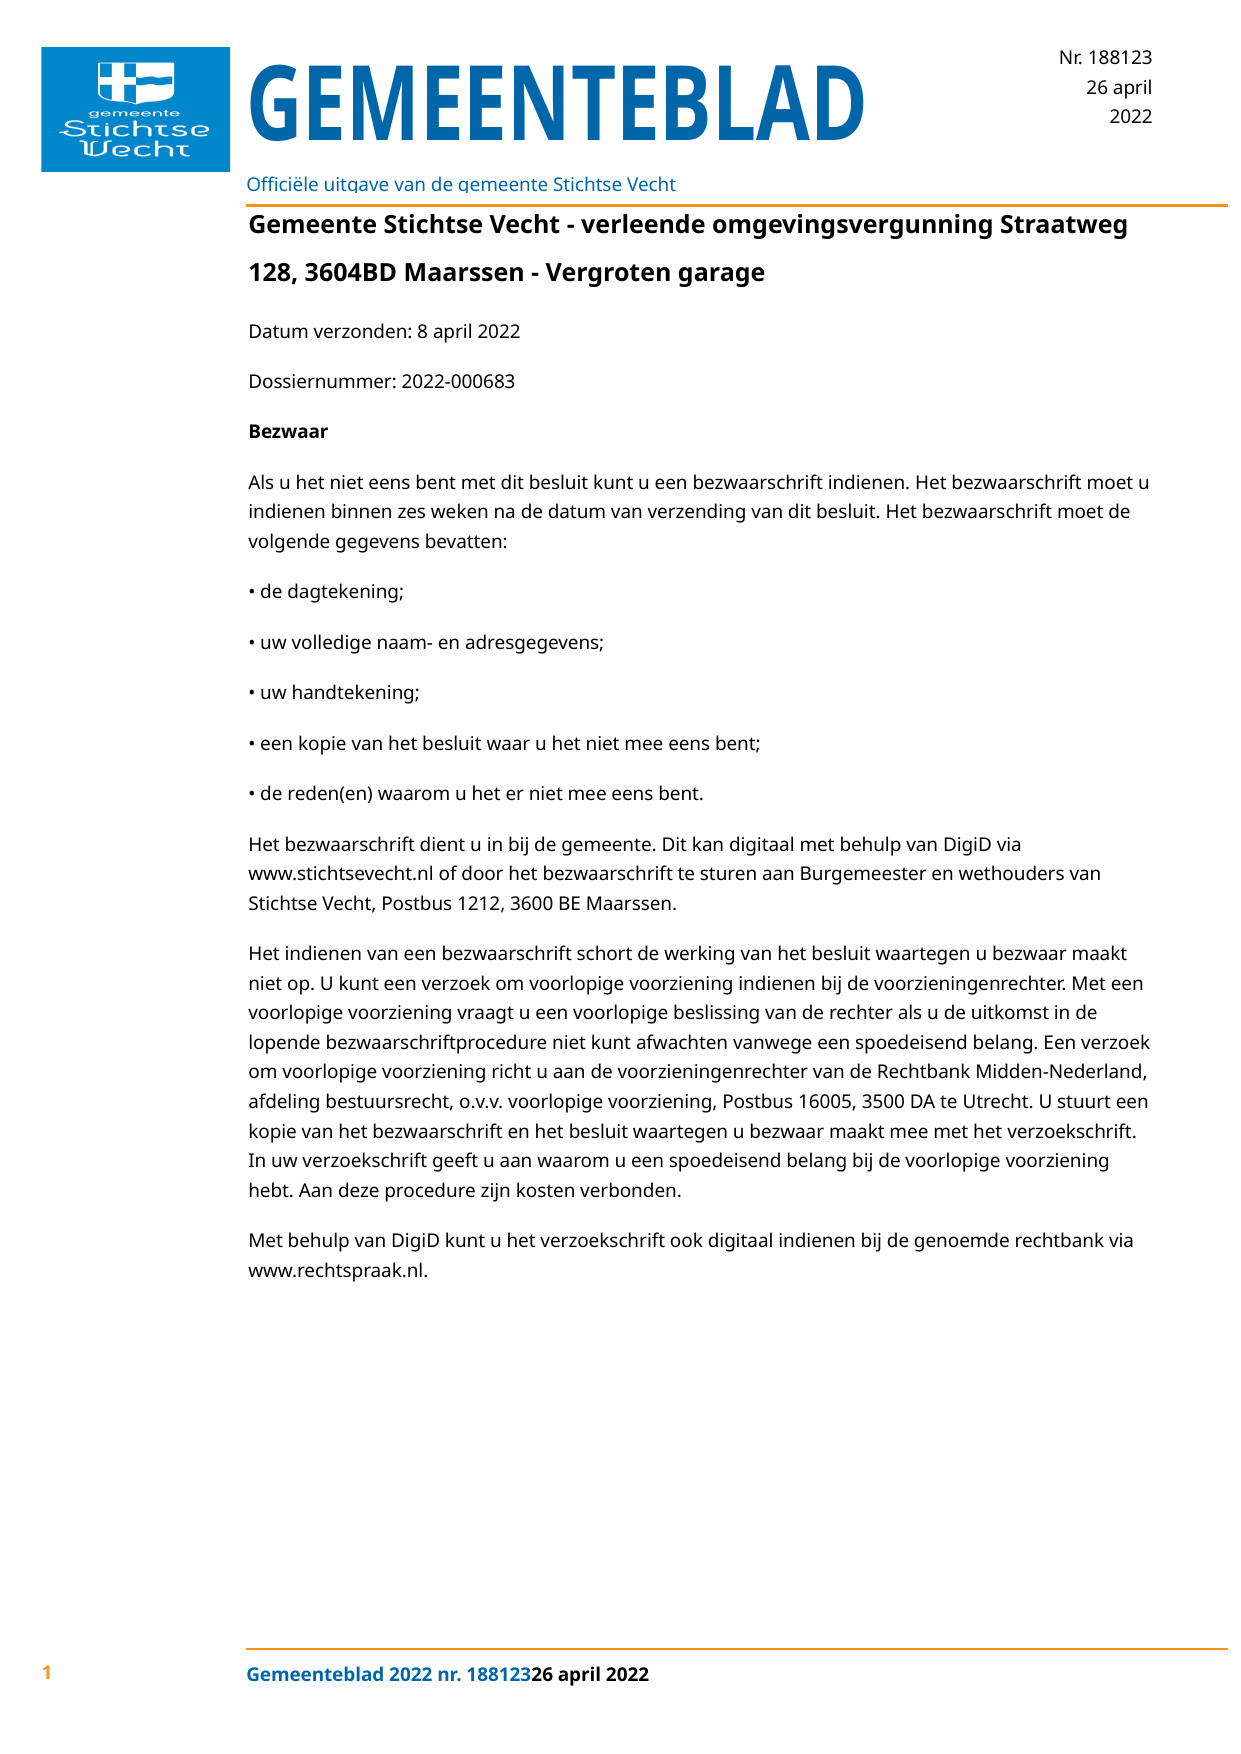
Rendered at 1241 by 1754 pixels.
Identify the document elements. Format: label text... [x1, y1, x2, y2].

text • de dagtekening; [248, 579, 1152, 604]
text • uw handtekening; [248, 679, 1152, 705]
text • uw volledige naam- en adresgegevens; [248, 629, 1152, 655]
text • de reden(en) waarom u het er niet mee eens bent. [248, 780, 1152, 806]
text Gemeente Stichtse Vecht - verleende omgevingsvergunning Straatweg 128, 3604BD Maarssen - Vergroten garage [248, 207, 1152, 288]
text Bezwaar [248, 419, 1152, 444]
picture [137, 63, 174, 103]
text Datum verzonden: 8 april 2022 [248, 318, 1152, 344]
text • een kopie van het besluit waar u het niet mee eens bent; [248, 730, 1152, 756]
text Met behulp van DigiD kunt u het verzoekschrift ook digitaal indienen bij de genoemde rechtbank via www.rechtspraak.nl. [248, 1227, 1152, 1283]
text Als u het niet eens bent met dit besluit kunt u een bezwaarschrift indienen. Het bezwaarschrift moet u indienen binnen zes weken na de datum van verzending van dit besluit. Het bezwaarschrift moet de volgende gegevens bevatten: [248, 469, 1152, 554]
text Dossiernummer: 2022-000683 [248, 368, 1152, 394]
picture [99, 63, 135, 101]
text Het bezwaarschrift dient u in bij de gemeente. Dit kan digitaal met behulp van DigiD via www.stichtsevecht.nl of door het bezwaarschrift te sturen aan Burgemeester en wethouders van Stichtse Vecht, Postbus 1212, 3600 BE Maarssen. [248, 831, 1152, 916]
text Het indienen van een bezwaarschrift schort de werking van het besluit waartegen u bezwaar maakt niet op. U kunt een verzoek om voorlopige voorziening indienen bij de voorzieningenrechter. Met een voorlopige voorziening vraagt u een voorlopige beslissing van de rechter als u de uitkomst in de lopende bezwaarschriftprocedure niet kunt afwachten vanwege een spoedeisend belang. Een verzoek om voorlopige voorziening richt u aan de voorzieningenrechter van de Rechtbank Midden-Nederland, afdeling bestuursrecht, o.v.v. voorlopige voorziening, Postbus 16005, 3500 DA te Utrecht. U stuurt een kopie van het bezwaarschrift en het besluit waartegen u bezwaar maakt mee met het verzoekschrift. In uw verzoekschrift geeft u aan waarom u een spoedeisend belang bij de voorlopige voorziening hebt. Aan deze procedure zijn kosten verbonden. [248, 940, 1152, 1203]
